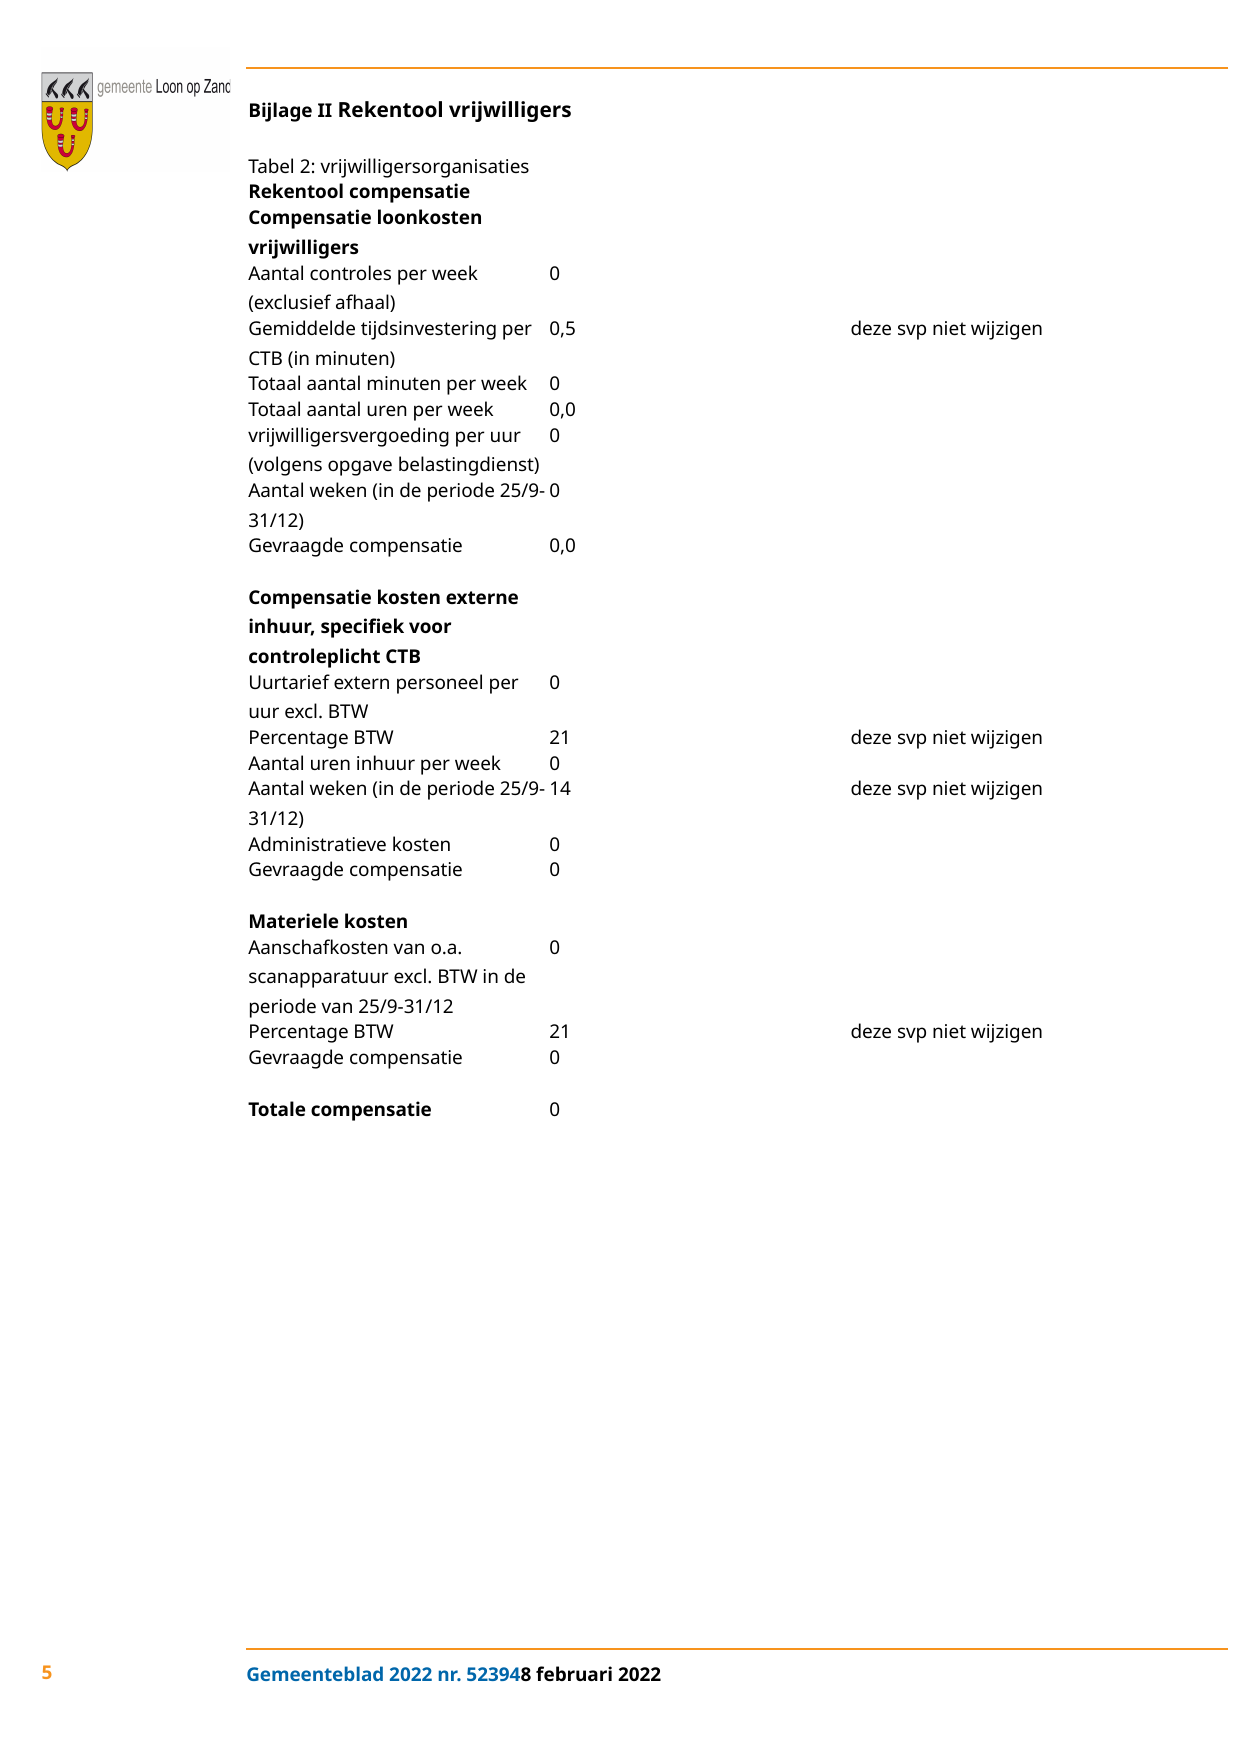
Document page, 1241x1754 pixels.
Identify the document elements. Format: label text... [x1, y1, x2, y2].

table_cell [549, 908, 850, 934]
table_cell Aantal uren inhuur per week [248, 750, 549, 776]
table_cell [549, 558, 850, 584]
table_cell vrijwilligersvergoeding per uur (volgens opgave belastingdienst) [248, 422, 549, 477]
table_cell [549, 584, 850, 669]
text Bijlage II Rekentool vrijwilligers [248, 95, 1152, 123]
table_cell [850, 558, 1152, 584]
table_cell Aanschafkosten van o.a. scanapparatuur excl. BTW in de periode van 25/9-31/12 [248, 934, 549, 1019]
table_cell 0 [549, 370, 850, 396]
table_cell Compensatie kosten externe inhuur, specifiek voor controleplicht CTB [248, 584, 549, 669]
table_cell [850, 533, 1152, 558]
table_cell Percentage BTW [248, 724, 549, 750]
table_header [850, 153, 1152, 179]
table_cell Compensatie loonkosten vrijwilligers [248, 205, 549, 260]
table_cell 0,0 [549, 396, 850, 422]
table_cell [549, 179, 850, 204]
table_cell [248, 883, 549, 908]
table_cell [850, 1070, 1152, 1096]
table_cell Gevraagde compensatie [248, 857, 549, 882]
table_cell 0 [549, 857, 850, 882]
table_cell [549, 205, 850, 260]
table_cell [549, 883, 850, 908]
table_cell Gevraagde compensatie [248, 533, 549, 558]
table_cell 0,5 [549, 315, 850, 370]
table_cell [850, 883, 1152, 908]
table_cell [850, 370, 1152, 396]
table_cell 0 [549, 669, 850, 724]
table_cell 21 [549, 724, 850, 750]
table_cell 0 [549, 260, 850, 315]
table_cell [850, 857, 1152, 882]
table_cell 0 [549, 422, 850, 477]
table_cell [850, 260, 1152, 315]
table_cell [549, 1070, 850, 1096]
table_cell Materiele kosten [248, 908, 549, 934]
table_cell [850, 477, 1152, 532]
table_cell Aantal weken (in de periode 25/9-31/12) [248, 477, 549, 532]
table_cell Aantal controles per week (exclusief afhaal) [248, 260, 549, 315]
table_cell [850, 584, 1152, 669]
table_cell 0 [549, 1096, 850, 1122]
table_cell [248, 1070, 549, 1096]
table_cell 21 [549, 1019, 850, 1044]
table_cell 0,0 [549, 533, 850, 558]
table_cell Aantal weken (in de periode 25/9-31/12) [248, 776, 549, 831]
table_cell [850, 934, 1152, 1019]
picture [41, 47, 231, 172]
table_cell Rekentool compensatie [248, 179, 549, 204]
table_cell Gemiddelde tijdsinvestering per CTB (in minuten) [248, 315, 549, 370]
table_cell [850, 1045, 1152, 1070]
table_cell deze svp niet wijzigen [850, 776, 1152, 831]
table_cell Administratieve kosten [248, 831, 549, 857]
table_cell 0 [549, 831, 850, 857]
table_cell [850, 669, 1152, 724]
table_cell 0 [549, 477, 850, 532]
table_cell [850, 831, 1152, 857]
table_cell [248, 558, 549, 584]
table_cell [850, 179, 1152, 204]
table_cell deze svp niet wijzigen [850, 1019, 1152, 1044]
table_cell Uurtarief extern personeel per uur excl. BTW [248, 669, 549, 724]
table_cell 0 [549, 1045, 850, 1070]
table_cell Totaal aantal minuten per week [248, 370, 549, 396]
table_cell deze svp niet wijzigen [850, 315, 1152, 370]
table_cell [850, 396, 1152, 422]
table_cell [850, 422, 1152, 477]
table_header Tabel 2: vrijwilligersorganisaties [248, 153, 850, 179]
table_cell [850, 908, 1152, 934]
table_cell 14 [549, 776, 850, 831]
table_cell [850, 750, 1152, 776]
table_cell Totaal aantal uren per week [248, 396, 549, 422]
table_cell [850, 1096, 1152, 1122]
table_cell Percentage BTW [248, 1019, 549, 1044]
table_cell 0 [549, 934, 850, 1019]
table_cell 0 [549, 750, 850, 776]
table_cell deze svp niet wijzigen [850, 724, 1152, 750]
table_cell Totale compensatie [248, 1096, 549, 1122]
table_cell Gevraagde compensatie [248, 1045, 549, 1070]
table_cell [850, 205, 1152, 260]
